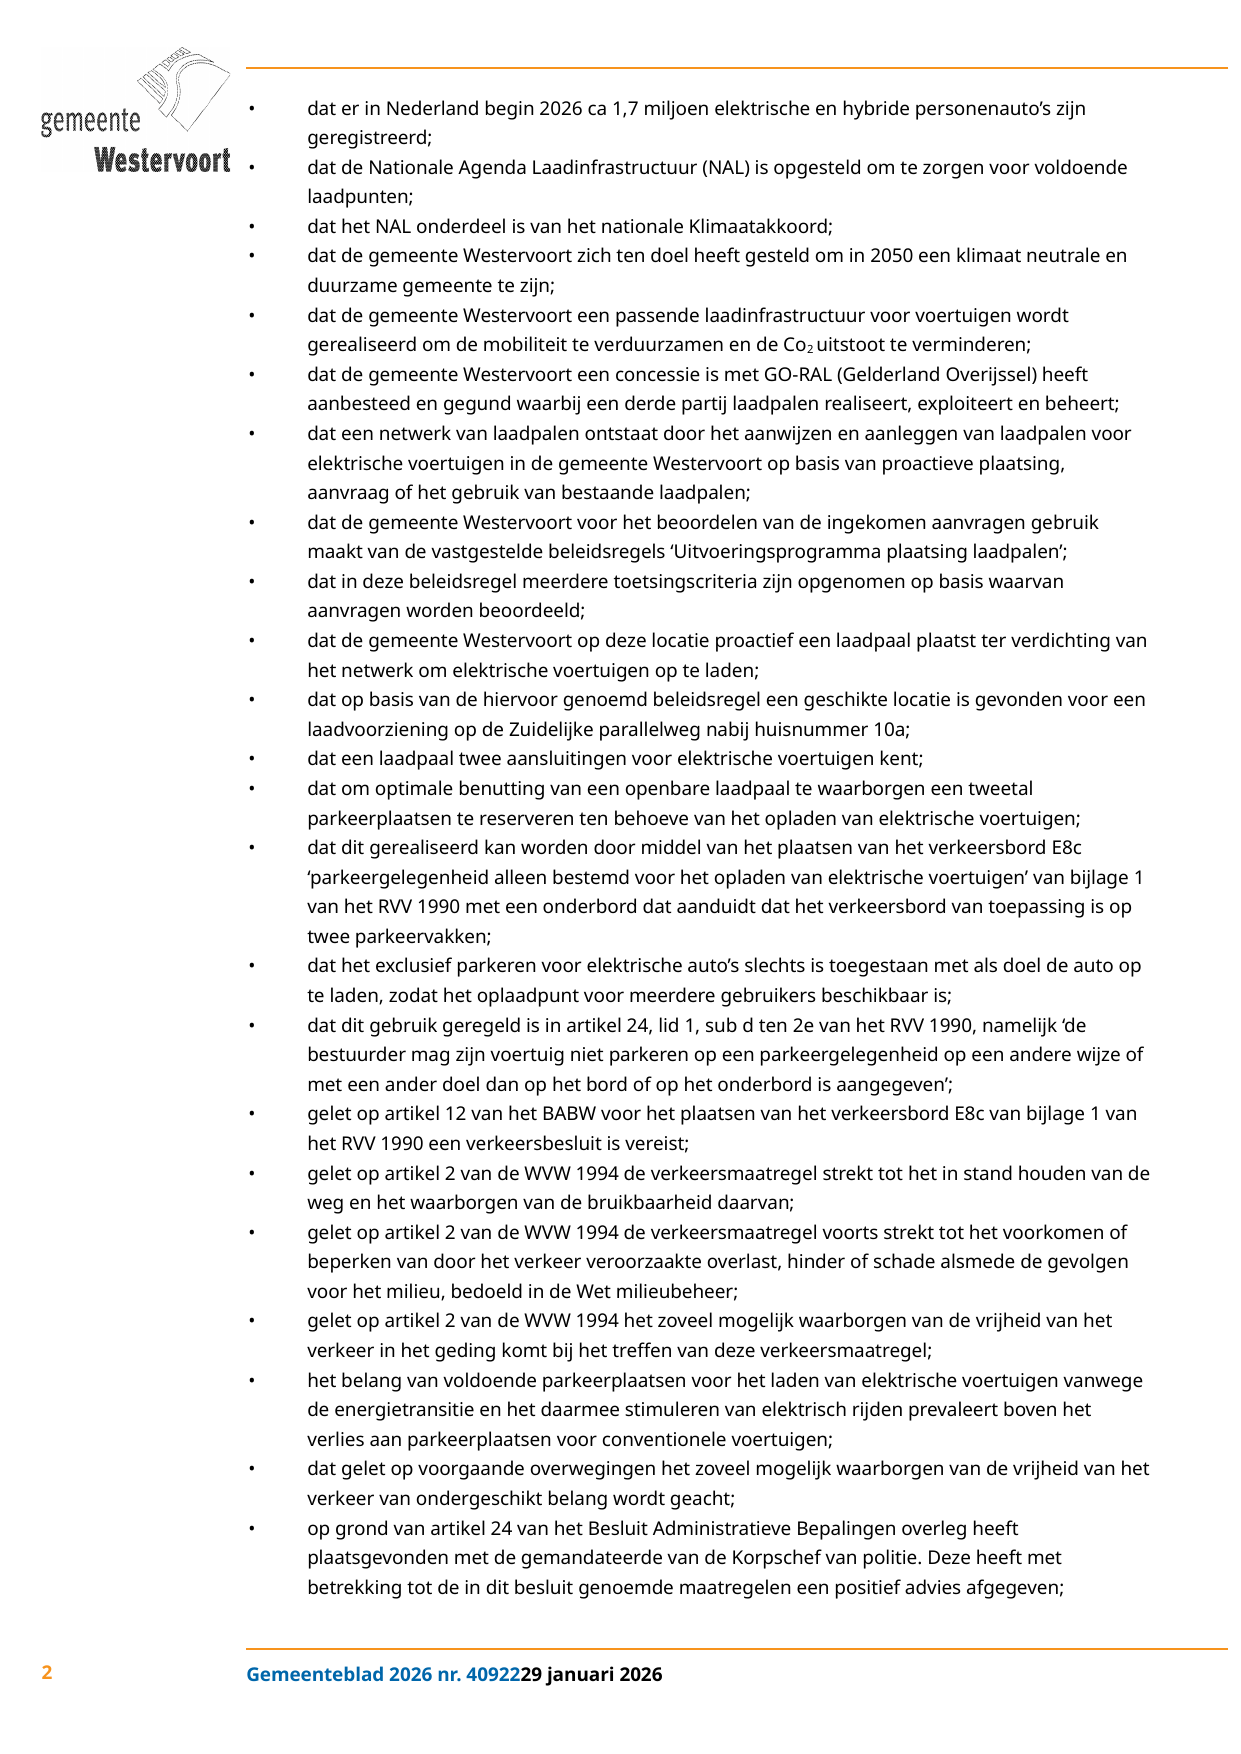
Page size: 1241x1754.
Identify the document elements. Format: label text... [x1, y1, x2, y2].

list dat de gemeente Westervoort voor het beoordelen van de ingekomen aanvragen gebruik maakt van de vastgestelde beleidsregels ‘Uitvoeringsprogramma plaatsing laadpalen’; [248, 509, 1152, 564]
list dat het exclusief parkeren voor elektrische auto’s slechts is toegestaan met als doel de auto op te laden, zodat het oplaadpunt voor meerdere gebruikers beschikbaar is; [248, 953, 1152, 1008]
list dat de gemeente Westervoort een concessie is met GO-RAL (Gelderland Overijssel) heeft aanbesteed en gegund waarbij een derde partij laadpalen realiseert, exploiteert en beheert; [248, 361, 1152, 416]
list dat dit gerealiseerd kan worden door middel van het plaatsen van het verkeersbord E8c ‘parkeergelegenheid alleen bestemd voor het opladen van elektrische voertuigen’ van bijlage 1 van het RVV 1990 met een onderbord dat aanduidt dat het verkeersbord van toepassing is op twee parkeervakken; [248, 834, 1152, 949]
list dat in deze beleidsregel meerdere toetsingscriteria zijn opgenomen op basis waarvan aanvragen worden beoordeeld; [248, 568, 1152, 623]
list gelet op artikel 12 van het BABW voor het plaatsen van het verkeersbord E8c van bijlage 1 van het RVV 1990 een verkeersbesluit is vereist; [248, 1101, 1152, 1156]
list dat de gemeente Westervoort een passende laadinfrastructuur voor voertuigen wordt gerealiseerd om de mobiliteit te verduurzamen en de Co2 uitstoot te verminderen; [248, 302, 1152, 357]
list dat dit gebruik geregeld is in artikel 24, lid 1, sub d ten 2e van het RVV 1990, namelijk ‘de bestuurder mag zijn voertuig niet parkeren op een parkeergelegenheid op een andere wijze of met een ander doel dan op het bord of op het onderbord is aangegeven’; [248, 1012, 1152, 1097]
list dat gelet op voorgaande overwegingen het zoveel mogelijk waarborgen van de vrijheid van het verkeer van ondergeschikt belang wordt geacht; [248, 1456, 1152, 1511]
list dat er in Nederland begin 2026 ca 1,7 miljoen elektrische en hybride personenauto’s zijn geregistreerd; [248, 95, 1152, 150]
list dat om optimale benutting van een openbare laadpaal te waarborgen een tweetal parkeerplaatsen te reserveren ten behoeve van het opladen van elektrische voertuigen; [248, 775, 1152, 831]
list gelet op artikel 2 van de WVW 1994 de verkeersmaatregel strekt tot het in stand houden van de weg en het waarborgen van de bruikbaarheid daarvan; [248, 1160, 1152, 1215]
list dat de gemeente Westervoort zich ten doel heeft gesteld om in 2050 een klimaat neutrale en duurzame gemeente te zijn; [248, 243, 1152, 298]
list dat de gemeente Westervoort op deze locatie proactief een laadpaal plaatst ter verdichting van het netwerk om elektrische voertuigen op te laden; [248, 627, 1152, 683]
list gelet op artikel 2 van de WVW 1994 de verkeersmaatregel voorts strekt tot het voorkomen of beperken van door het verkeer veroorzaakte overlast, hinder of schade alsmede de gevolgen voor het milieu, bedoeld in de Wet milieubeheer; [248, 1219, 1152, 1304]
list dat de Nationale Agenda Laadinfrastructuur (NAL) is opgesteld om te zorgen voor voldoende laadpunten; [248, 154, 1152, 209]
list dat op basis van de hiervoor genoemd beleidsregel een geschikte locatie is gevonden voor een laadvoorziening op de Zuidelijke parallelweg nabij huisnummer 10a; [248, 686, 1152, 742]
list dat het NAL onderdeel is van het nationale Klimaatakkoord; [248, 213, 1152, 239]
picture [41, 47, 231, 172]
list het belang van voldoende parkeerplaatsen voor het laden van elektrische voertuigen vanwege de energietransitie en het daarmee stimuleren van elektrisch rijden prevaleert boven het verlies aan parkeerplaatsen voor conventionele voertuigen; [248, 1367, 1152, 1452]
list dat een laadpaal twee aansluitingen voor elektrische voertuigen kent; [248, 746, 1152, 771]
list dat een netwerk van laadpalen ontstaat door het aanwijzen en aanleggen van laadpalen voor elektrische voertuigen in de gemeente Westervoort op basis van proactieve plaatsing, aanvraag of het gebruik van bestaande laadpalen; [248, 420, 1152, 505]
list gelet op artikel 2 van de WVW 1994 het zoveel mogelijk waarborgen van de vrijheid van het verkeer in het geding komt bij het treffen van deze verkeersmaatregel; [248, 1308, 1152, 1363]
list op grond van artikel 24 van het Besluit Administratieve Bepalingen overleg heeft plaatsgevonden met de gemandateerde van de Korpschef van politie. Deze heeft met betrekking tot de in dit besluit genoemde maatregelen een positief advies afgegeven; [248, 1515, 1152, 1600]
